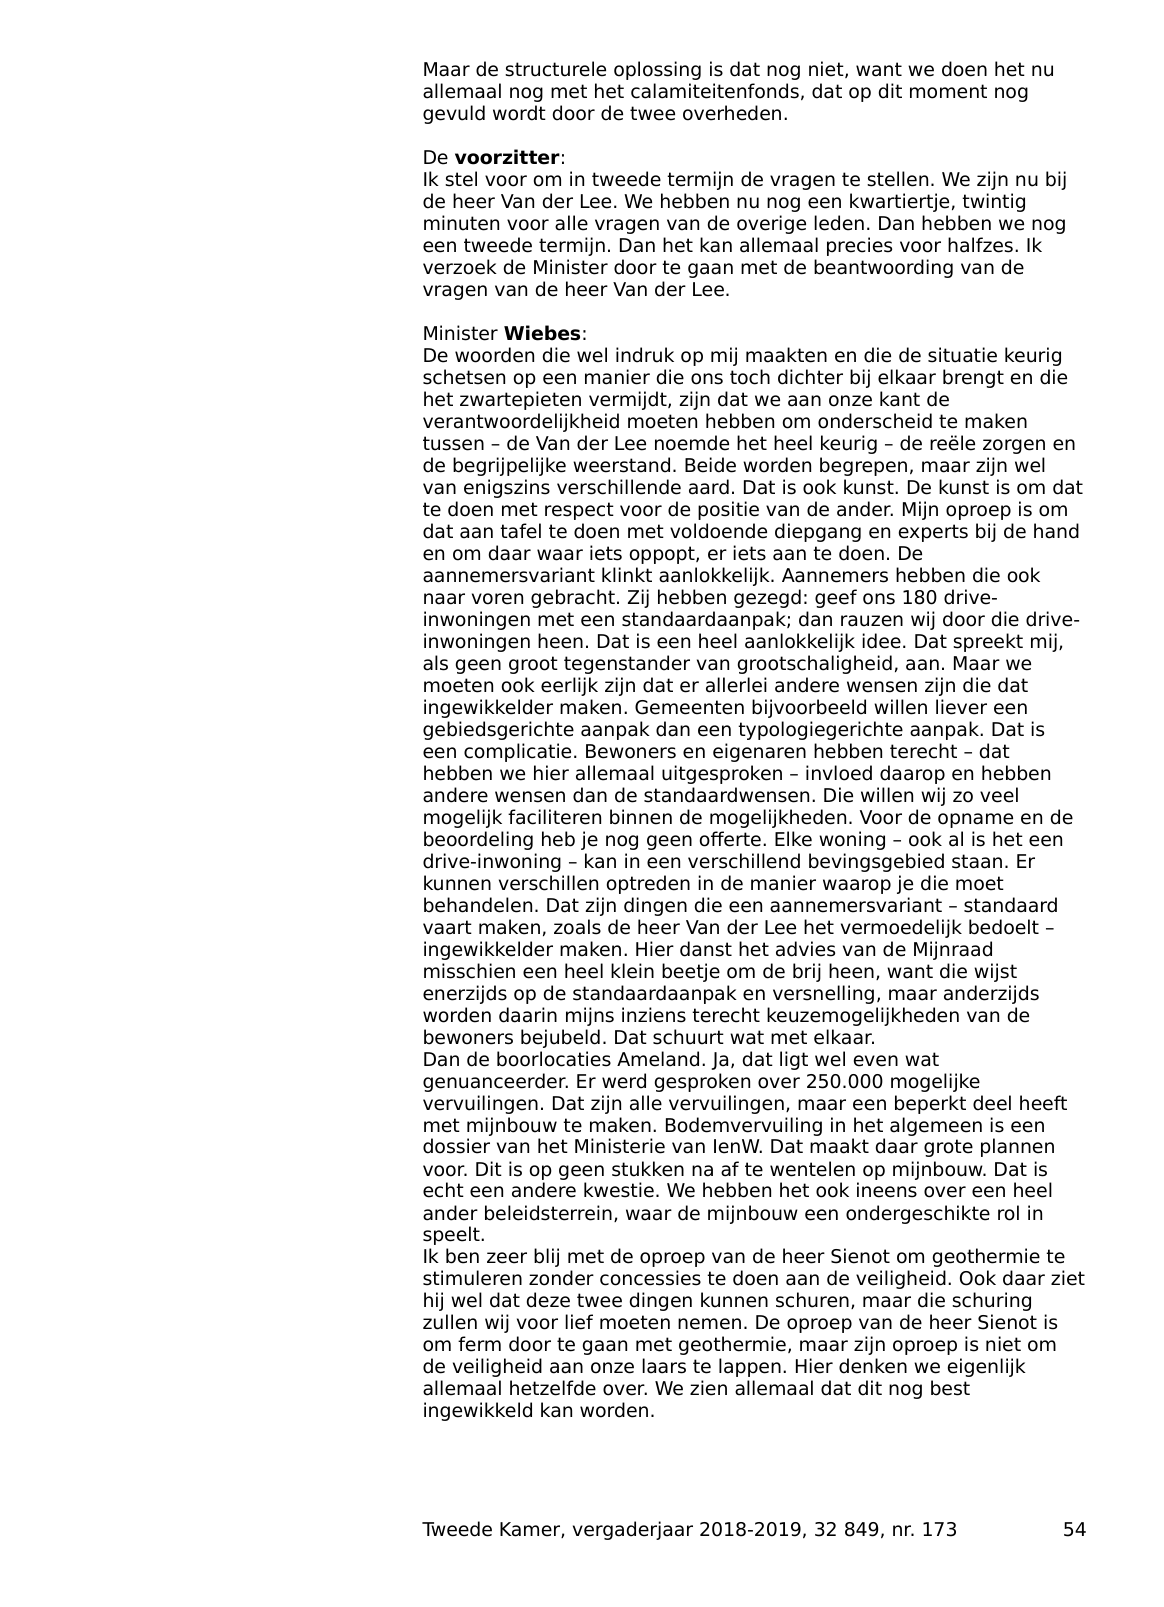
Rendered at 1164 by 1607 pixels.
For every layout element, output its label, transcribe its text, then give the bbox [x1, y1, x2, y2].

text Dan de boorlocaties Ameland. Ja, dat ligt wel even wat genuanceerder. Er werd gesproken over 250.000 mogelijke vervuilingen. Dat zijn alle vervuilingen, maar een beperkt deel heeft met mijnbouw te maken. Bodemvervuiling in het algemeen is een dossier van het Ministerie van IenW. Dat maakt daar grote plannen voor. Dit is op geen stukken na af te wentelen op mijnbouw. Dat is echt een andere kwestie. We hebben het ook ineens over een heel ander beleidsterrein, waar de mijnbouw een ondergeschikte rol in speelt. [422, 1048, 1087, 1246]
text De woorden die wel indruk op mij maakten en die de situatie keurig schetsen op een manier die ons toch dichter bij elkaar brengt en die het zwartepieten vermijdt, zijn dat we aan onze kant de verantwoordelijkheid moeten hebben om onderscheid te maken tussen – de Van der Lee noemde het heel keurig – de reële zorgen en de begrijpelijke weerstand. Beide worden begrepen, maar zijn wel van enigszins verschillende aard. Dat is ook kunst. De kunst is om dat te doen met respect voor de positie van de ander. Mijn oproep is om dat aan tafel te doen met voldoende diepgang en experts bij de hand en om daar waar iets oppopt, er iets aan te doen. De aannemersvariant klinkt aanlokkelijk. Aannemers hebben die ook naar voren gebracht. Zij hebben gezegd: geef ons 180 drive-inwoningen met een standaardaanpak; dan rauzen wij door die drive-inwoningen heen. Dat is een heel aanlokkelijk idee. Dat spreekt mij, als geen groot tegenstander van grootschaligheid, aan. Maar we moeten ook eerlijk zijn dat er allerlei andere wensen zijn die dat ingewikkelder maken. Gemeenten bijvoorbeeld willen liever een gebiedsgerichte aanpak dan een typologiegerichte aanpak. Dat is een complicatie. Bewoners en eigenaren hebben terecht – dat hebben we hier allemaal uitgesproken – invloed daarop en hebben andere wensen dan de standaardwensen. Die willen wij zo veel mogelijk faciliteren binnen de mogelijkheden. Voor de opname en de beoordeling heb je nog geen offerte. Elke woning – ook al is het een drive-inwoning – kan in een verschillend bevingsgebied staan. Er kunnen verschillen optreden in de manier waarop je die moet behandelen. Dat zijn dingen die een aannemersvariant – standaard vaart maken, zoals de heer Van der Lee het vermoedelijk bedoelt – ingewikkelder maken. Hier danst het advies van de Mijnraad misschien een heel klein beetje om de brij heen, want die wijst enerzijds op de standaardaanpak en versnelling, maar anderzijds worden daarin mijns inziens terecht keuzemogelijkheden van de bewoners bejubeld. Dat schuurt wat met elkaar. [422, 345, 1087, 1048]
text Minister Wiebes: [422, 323, 1087, 345]
text Ik ben zeer blij met de oproep van de heer Sienot om geothermie te stimuleren zonder concessies te doen aan de veiligheid. Ook daar ziet hij wel dat deze twee dingen kunnen schuren, maar die schuring zullen wij voor lief moeten nemen. De oproep van de heer Sienot is om ferm door te gaan met geothermie, maar zijn oproep is niet om de veiligheid aan onze laars te lappen. Hier denken we eigenlijk allemaal hetzelfde over. We zien allemaal dat dit nog best ingewikkeld kan worden. [422, 1246, 1087, 1422]
text Ik stel voor om in tweede termijn de vragen te stellen. We zijn nu bij de heer Van der Lee. We hebben nu nog een kwartiertje, twintig minuten voor alle vragen van de overige leden. Dan hebben we nog een tweede termijn. Dan het kan allemaal precies voor halfzes. Ik verzoek de Minister door te gaan met de beantwoording van de vragen van de heer Van der Lee. [422, 169, 1087, 301]
text Maar de structurele oplossing is dat nog niet, want we doen het nu allemaal nog met het calamiteitenfonds, dat op dit moment nog gevuld wordt door de twee overheden. [422, 59, 1087, 125]
text De voorzitter: [422, 147, 1087, 169]
